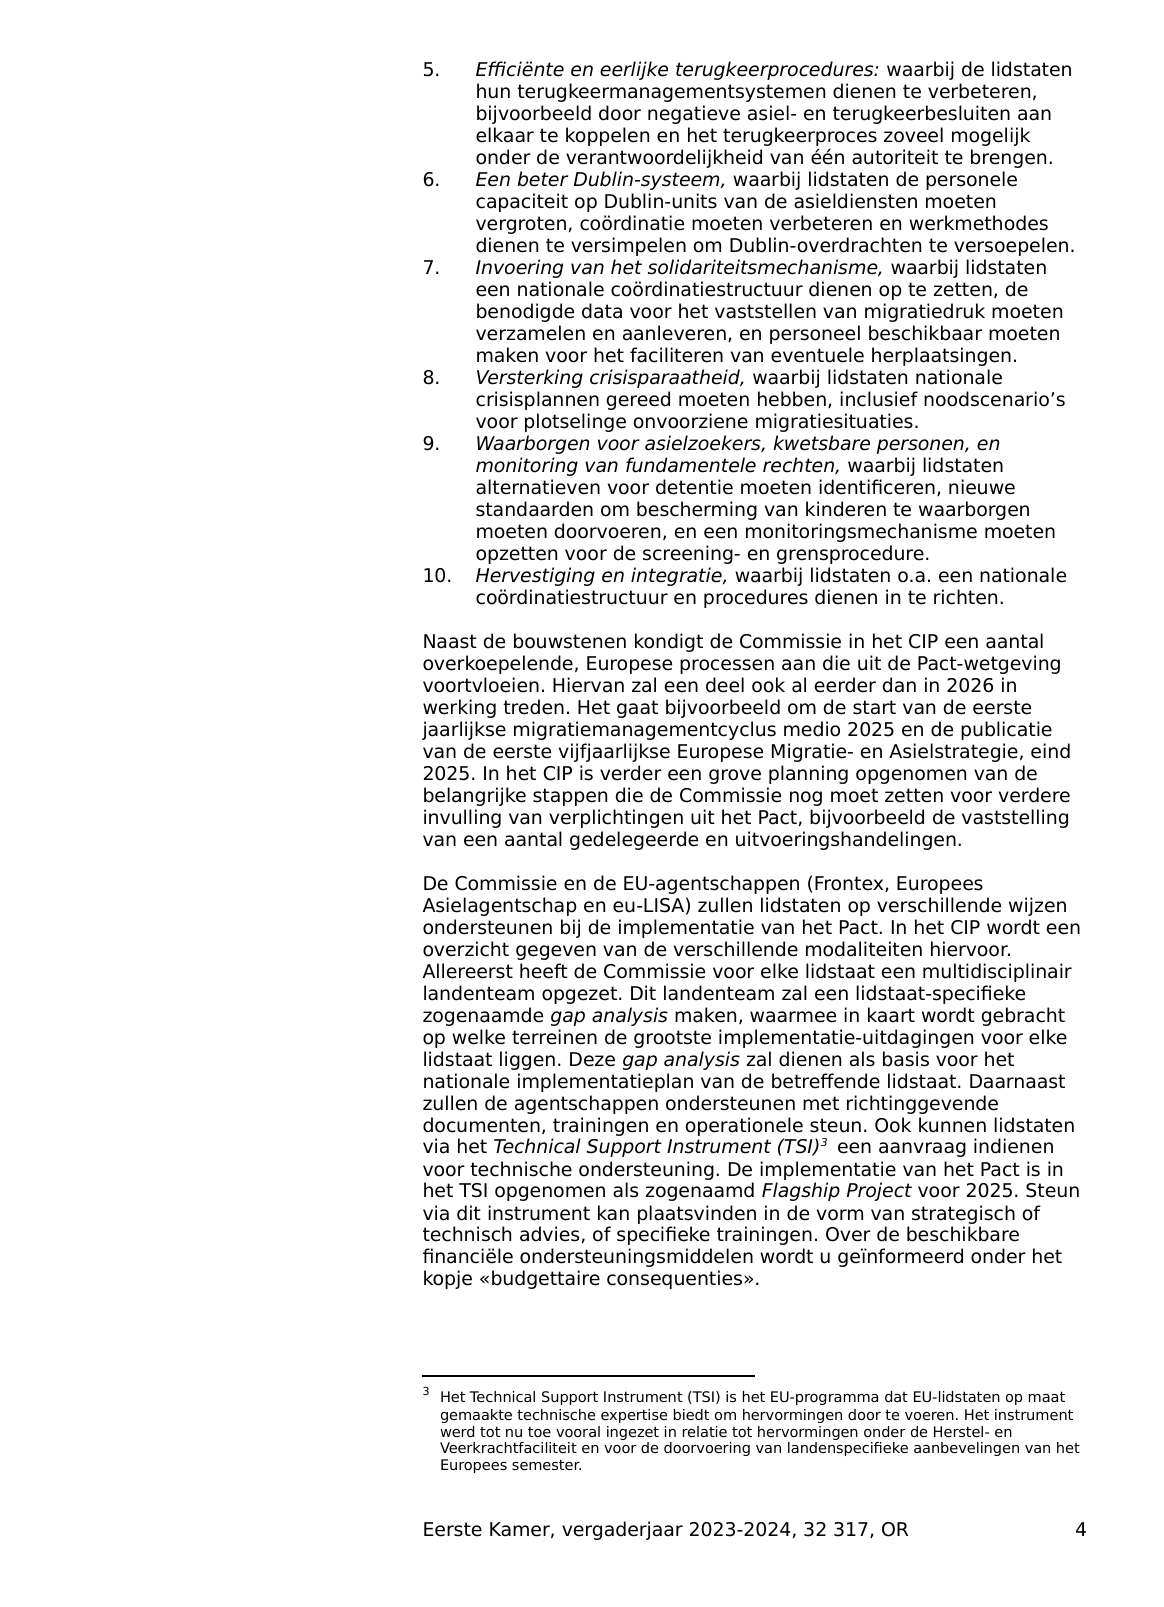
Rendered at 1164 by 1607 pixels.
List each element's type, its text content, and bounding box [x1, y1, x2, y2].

text 10. Hervestiging en integratie, waarbij lidstaten o.a. een nationale coördinatiestructuur en procedures dienen in te richten. [422, 564, 1087, 608]
text 5. Efficiënte en eerlijke terugkeerprocedures: waarbij de lidstaten hun terugkeermanagementsystemen dienen te verbeteren, bijvoorbeeld door negatieve asiel- en terugkeerbesluiten aan elkaar te koppelen en het terugkeerproces zoveel mogelijk onder de verantwoordelijkheid van één autoriteit te brengen. [422, 59, 1087, 169]
text 6. Een beter Dublin-systeem, waarbij lidstaten de personele capaciteit op Dublin-units van de asieldiensten moeten vergroten, coördinatie moeten verbeteren en werkmethodes dienen te versimpelen om Dublin-overdrachten te versoepelen. [422, 169, 1087, 257]
text 7. Invoering van het solidariteitsmechanisme, waarbij lidstaten een nationale coördinatiestructuur dienen op te zetten, de benodigde data voor het vaststellen van migratiedruk moeten verzamelen en aanleveren, en personeel beschikbaar moeten maken voor het faciliteren van eventuele herplaatsingen. [422, 257, 1087, 367]
text 8. Versterking crisisparaatheid, waarbij lidstaten nationale crisisplannen gereed moeten hebben, inclusief noodscenario’s voor plotselinge onvoorziene migratiesituaties. [422, 367, 1087, 433]
text De Commissie en de EU-agentschappen (Frontex, Europees Asielagentschap en eu-LISA) zullen lidstaten op verschillende wijzen ondersteunen bij de implementatie van het Pact. In het CIP wordt een overzicht gegeven van de verschillende modaliteiten hiervoor. Allereerst heeft de Commissie voor elke lidstaat een multidisciplinair landenteam opgezet. Dit landenteam zal een lidstaat-specifieke zogenaamde gap analysis maken, waarmee in kaart wordt gebracht op welke terreinen de grootste implementatie-uitdagingen voor elke lidstaat liggen. Deze gap analysis zal dienen als basis voor het nationale implementatieplan van de betreffende lidstaat. Daarnaast zullen de agentschappen ondersteunen met richtinggevende documenten, trainingen en operationele steun. Ook kunnen lidstaten via het Technical Support Instrument (TSI) een aanvraag indienen voor technische ondersteuning. De implementatie van het Pact is in het TSI opgenomen als zogenaamd Flagship Project voor 2025. Steun via dit instrument kan plaatsvinden in de vorm van strategisch of technisch advies, of specifieke trainingen. Over de beschikbare financiële ondersteuningsmiddelen wordt u geïnformeerd onder het kopje «budgettaire consequenties». [422, 873, 1087, 1290]
text 9. Waarborgen voor asielzoekers, kwetsbare personen, en monitoring van fundamentele rechten, waarbij lidstaten alternatieven voor detentie moeten identificeren, nieuwe standaarden om bescherming van kinderen te waarborgen moeten doorvoeren, en een monitoringsmechanisme moeten opzetten voor de screening- en grensprocedure. [422, 433, 1087, 564]
text Naast de bouwstenen kondigt de Commissie in het CIP een aantal overkoepelende, Europese processen aan die uit de Pact-wetgeving voortvloeien. Hiervan zal een deel ook al eerder dan in 2026 in werking treden. Het gaat bijvoorbeeld om de start van de eerste jaarlijkse migratiemanagementcyclus medio 2025 en de publicatie van de eerste vijfjaarlijkse Europese Migratie- en Asielstrategie, eind 2025. In het CIP is verder een grove planning opgenomen van de belangrijke stappen die de Commissie nog moet zetten voor verdere invulling van verplichtingen uit het Pact, bijvoorbeeld de vaststelling van een aantal gedelegeerde en uitvoeringshandelingen. [422, 631, 1087, 851]
text Het Technical Support Instrument (TSI) is het EU-programma dat EU-lidstaten op maat gemaakte technische expertise biedt om hervormingen door te voeren. Het instrument werd tot nu toe vooral ingezet in relatie tot hervormingen onder de Herstel- en Veerkrachtfaciliteit en voor de doorvoering van landenspecifieke aanbevelingen van het Europees semester. [422, 1385, 1087, 1474]
